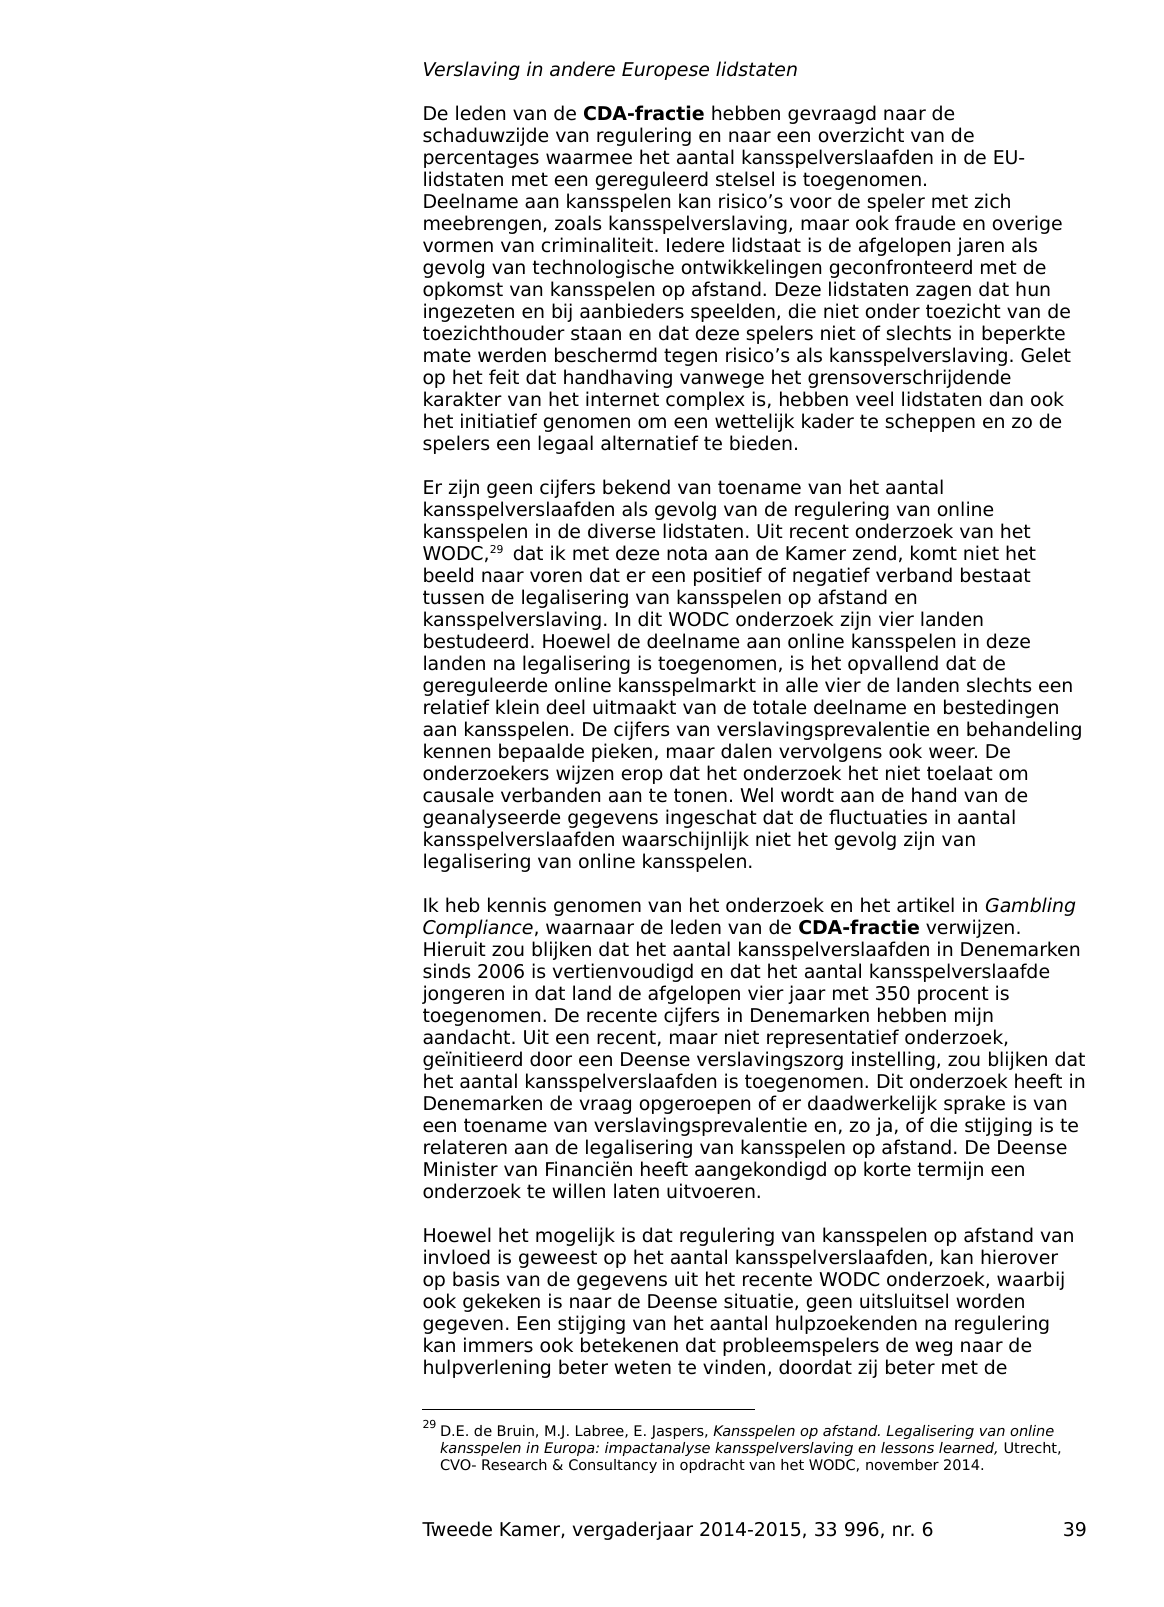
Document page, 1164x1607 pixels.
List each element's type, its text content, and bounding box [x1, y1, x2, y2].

text Hoewel het mogelijk is dat regulering van kansspelen op afstand van invloed is geweest op het aantal kansspelverslaafden, kan hierover op basis van de gegevens uit het recente WODC onderzoek, waarbij ook gekeken is naar de Deense situatie, geen uitsluitsel worden gegeven. Een stijging van het aantal hulpzoekenden na regulering kan immers ook betekenen dat probleemspelers de weg naar de hulpverlening beter weten te vinden, doordat zij beter met de [422, 1225, 1087, 1379]
subtitle Verslaving in andere Europese lidstaten [422, 59, 1087, 81]
text Ik heb kennis genomen van het onderzoek en het artikel in Gambling Compliance, waarnaar de leden van de CDA-fractie verwijzen. Hieruit zou blijken dat het aantal kansspelverslaafden in Denemarken sinds 2006 is vertienvoudigd en dat het aantal kansspelverslaafde jongeren in dat land de afgelopen vier jaar met 350 procent is toegenomen. De recente cijfers in Denemarken hebben mijn aandacht. Uit een recent, maar niet representatief onderzoek, geïnitieerd door een Deense verslavingszorg instelling, zou blijken dat het aantal kansspelverslaafden is toegenomen. Dit onderzoek heeft in Denemarken de vraag opgeroepen of er daadwerkelijk sprake is van een toename van verslavingsprevalentie en, zo ja, of die stijging is te relateren aan de legalisering van kansspelen op afstand. De Deense Minister van Financiën heeft aangekondigd op korte termijn een onderzoek te willen laten uitvoeren. [422, 895, 1087, 1203]
text De leden van de CDA-fractie hebben gevraagd naar de schaduwzijde van regulering en naar een overzicht van de percentages waarmee het aantal kansspelverslaafden in de EU-lidstaten met een gereguleerd stelsel is toegenomen. [422, 103, 1087, 191]
text Deelname aan kansspelen kan risico’s voor de speler met zich meebrengen, zoals kansspelverslaving, maar ook fraude en overige vormen van criminaliteit. Iedere lidstaat is de afgelopen jaren als gevolg van technologische ontwikkelingen geconfronteerd met de opkomst van kansspelen op afstand. Deze lidstaten zagen dat hun ingezeten en bij aanbieders speelden, die niet onder toezicht van de toezichthouder staan en dat deze spelers niet of slechts in beperkte mate werden beschermd tegen risico’s als kansspelverslaving. Gelet op het feit dat handhaving vanwege het grensoverschrijdende karakter van het internet complex is, hebben veel lidstaten dan ook het initiatief genomen om een wettelijk kader te scheppen en zo de spelers een legaal alternatief te bieden. [422, 191, 1087, 455]
text D.E. de Bruin, M.J. Labree, E. Jaspers, Kansspelen op afstand. Legalisering van online kansspelen in Europa: impactanalyse kansspelverslaving en lessons learned, Utrecht, CVO- Research & Consultancy in opdracht van het WODC, november 2014. [422, 1418, 1087, 1474]
text Er zijn geen cijfers bekend van toename van het aantal kansspelverslaafden als gevolg van de regulering van online kansspelen in de diverse lidstaten. Uit recent onderzoek van het WODC, dat ik met deze nota aan de Kamer zend, komt niet het beeld naar voren dat er een positief of negatief verband bestaat tussen de legalisering van kansspelen op afstand en kansspelverslaving. In dit WODC onderzoek zijn vier landen bestudeerd. Hoewel de deelname aan online kansspelen in deze landen na legalisering is toegenomen, is het opvallend dat de gereguleerde online kansspelmarkt in alle vier de landen slechts een relatief klein deel uitmaakt van de totale deelname en bestedingen aan kansspelen. De cijfers van verslavingsprevalentie en behandeling kennen bepaalde pieken, maar dalen vervolgens ook weer. De onderzoekers wijzen erop dat het onderzoek het niet toelaat om causale verbanden aan te tonen. Wel wordt aan de hand van de geanalyseerde gegevens ingeschat dat de fluctuaties in aantal kansspelverslaafden waarschijnlijk niet het gevolg zijn van legalisering van online kansspelen. [422, 477, 1087, 873]
